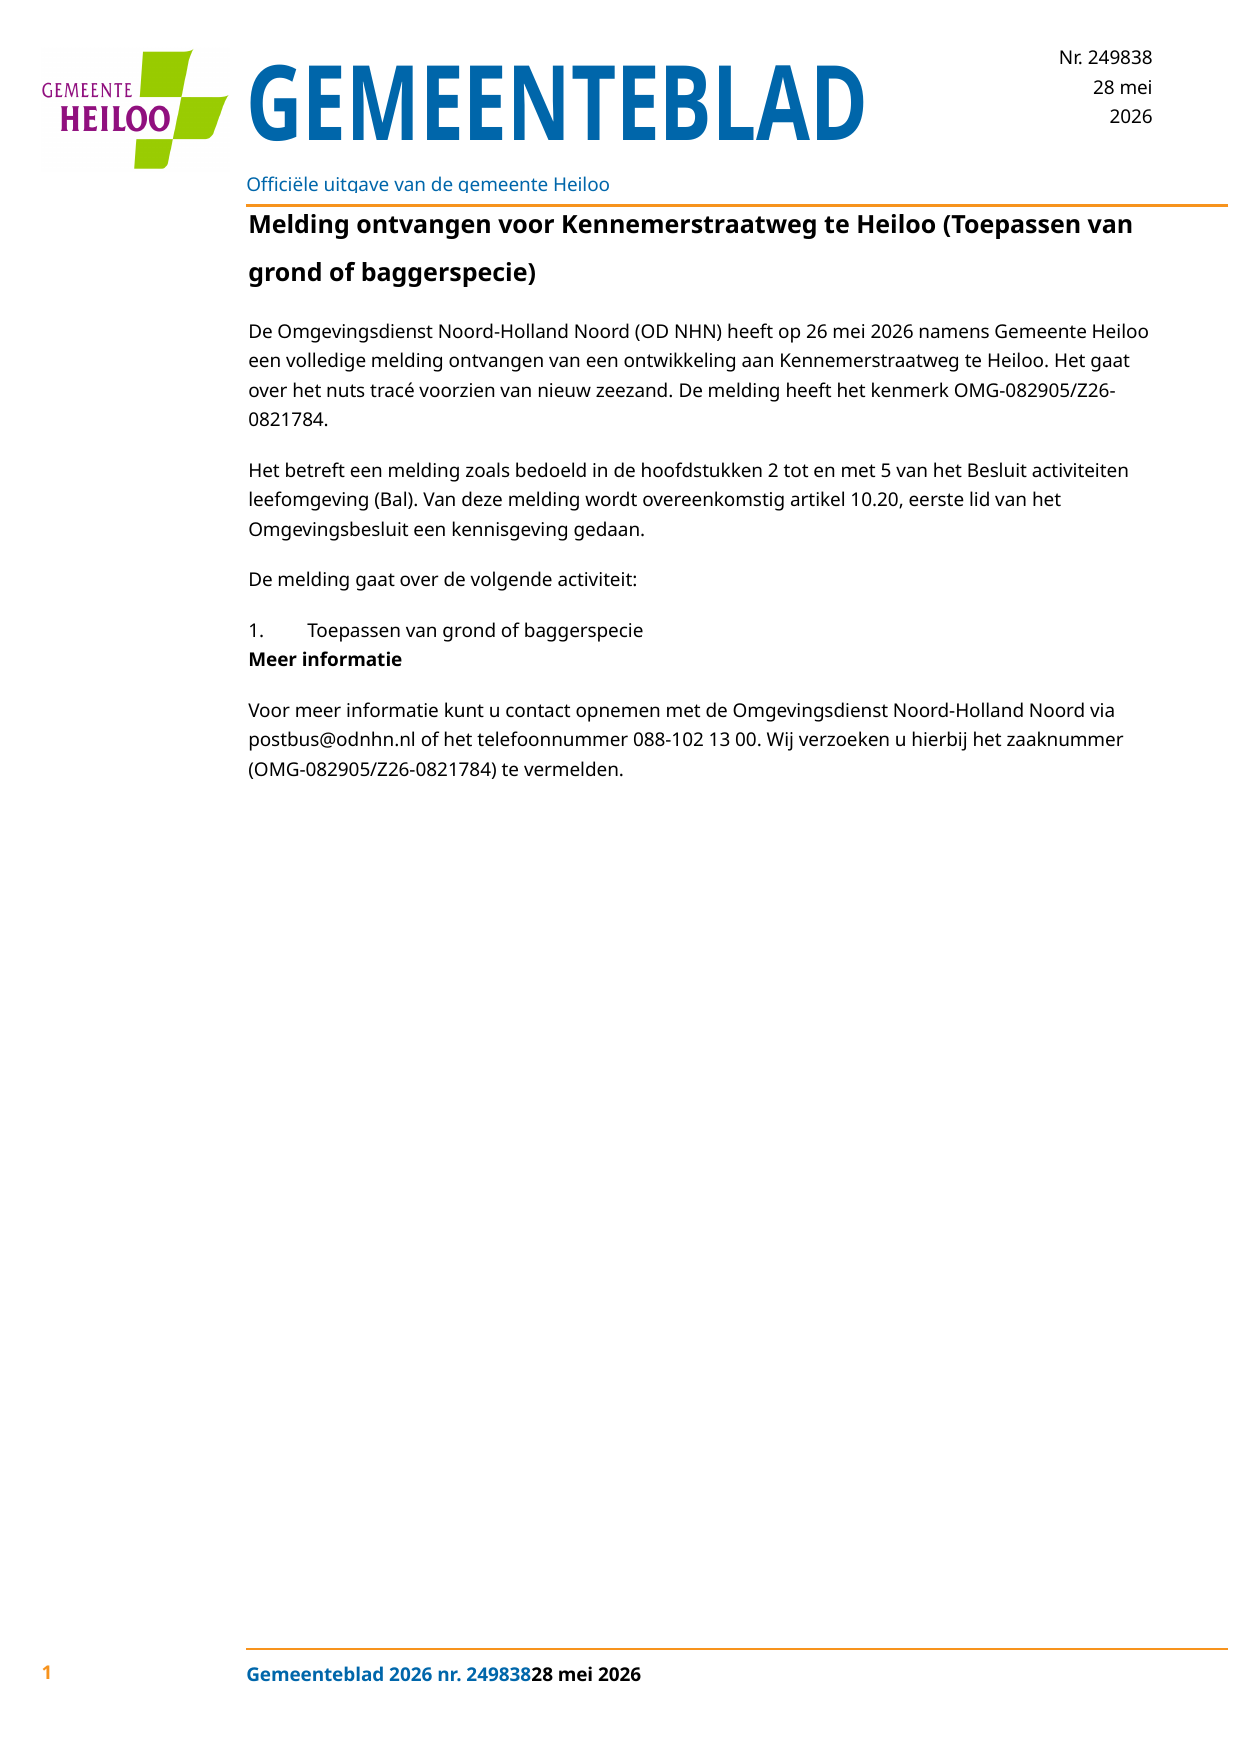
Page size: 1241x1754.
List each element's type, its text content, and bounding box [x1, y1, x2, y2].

text Voor meer informatie kunt u contact opnemen met de Omgevingsdienst Noord-Holland Noord via postbus@odnhn.nl of het telefoonnummer 088-102 13 00. Wij verzoeken u hierbij het zaaknummer (OMG-082905/Z26-0821784) te vermelden. [248, 697, 1152, 782]
text De melding gaat over de volgende activiteit: [248, 567, 1152, 592]
picture [41, 47, 231, 172]
text Het betreft een melding zoals bedoeld in de hoofdstukken 2 tot en met 5 van het Besluit activiteiten leefomgeving (Bal). Van deze melding wordt overeenkomstig artikel 10.20, eerste lid van het Omgevingsbesluit een kennisgeving gedaan. [248, 457, 1152, 542]
text Melding ontvangen voor Kennemerstraatweg te Heiloo (Toepassen van grond of baggerspecie) [248, 207, 1152, 288]
text Meer informatie [248, 647, 1152, 672]
text De Omgevingsdienst Noord-Holland Noord (OD NHN) heeft op 26 mei 2026 namens Gemeente Heiloo een volledige melding ontvangen van een ontwikkeling aan Kennemerstraatweg te Heiloo. Het gaat over het nuts tracé voorzien van nieuw zeezand. De melding heeft het kenmerk OMG-082905/Z26-0821784. [248, 318, 1152, 432]
list Toepassen van grond of baggerspecie [248, 617, 1152, 643]
